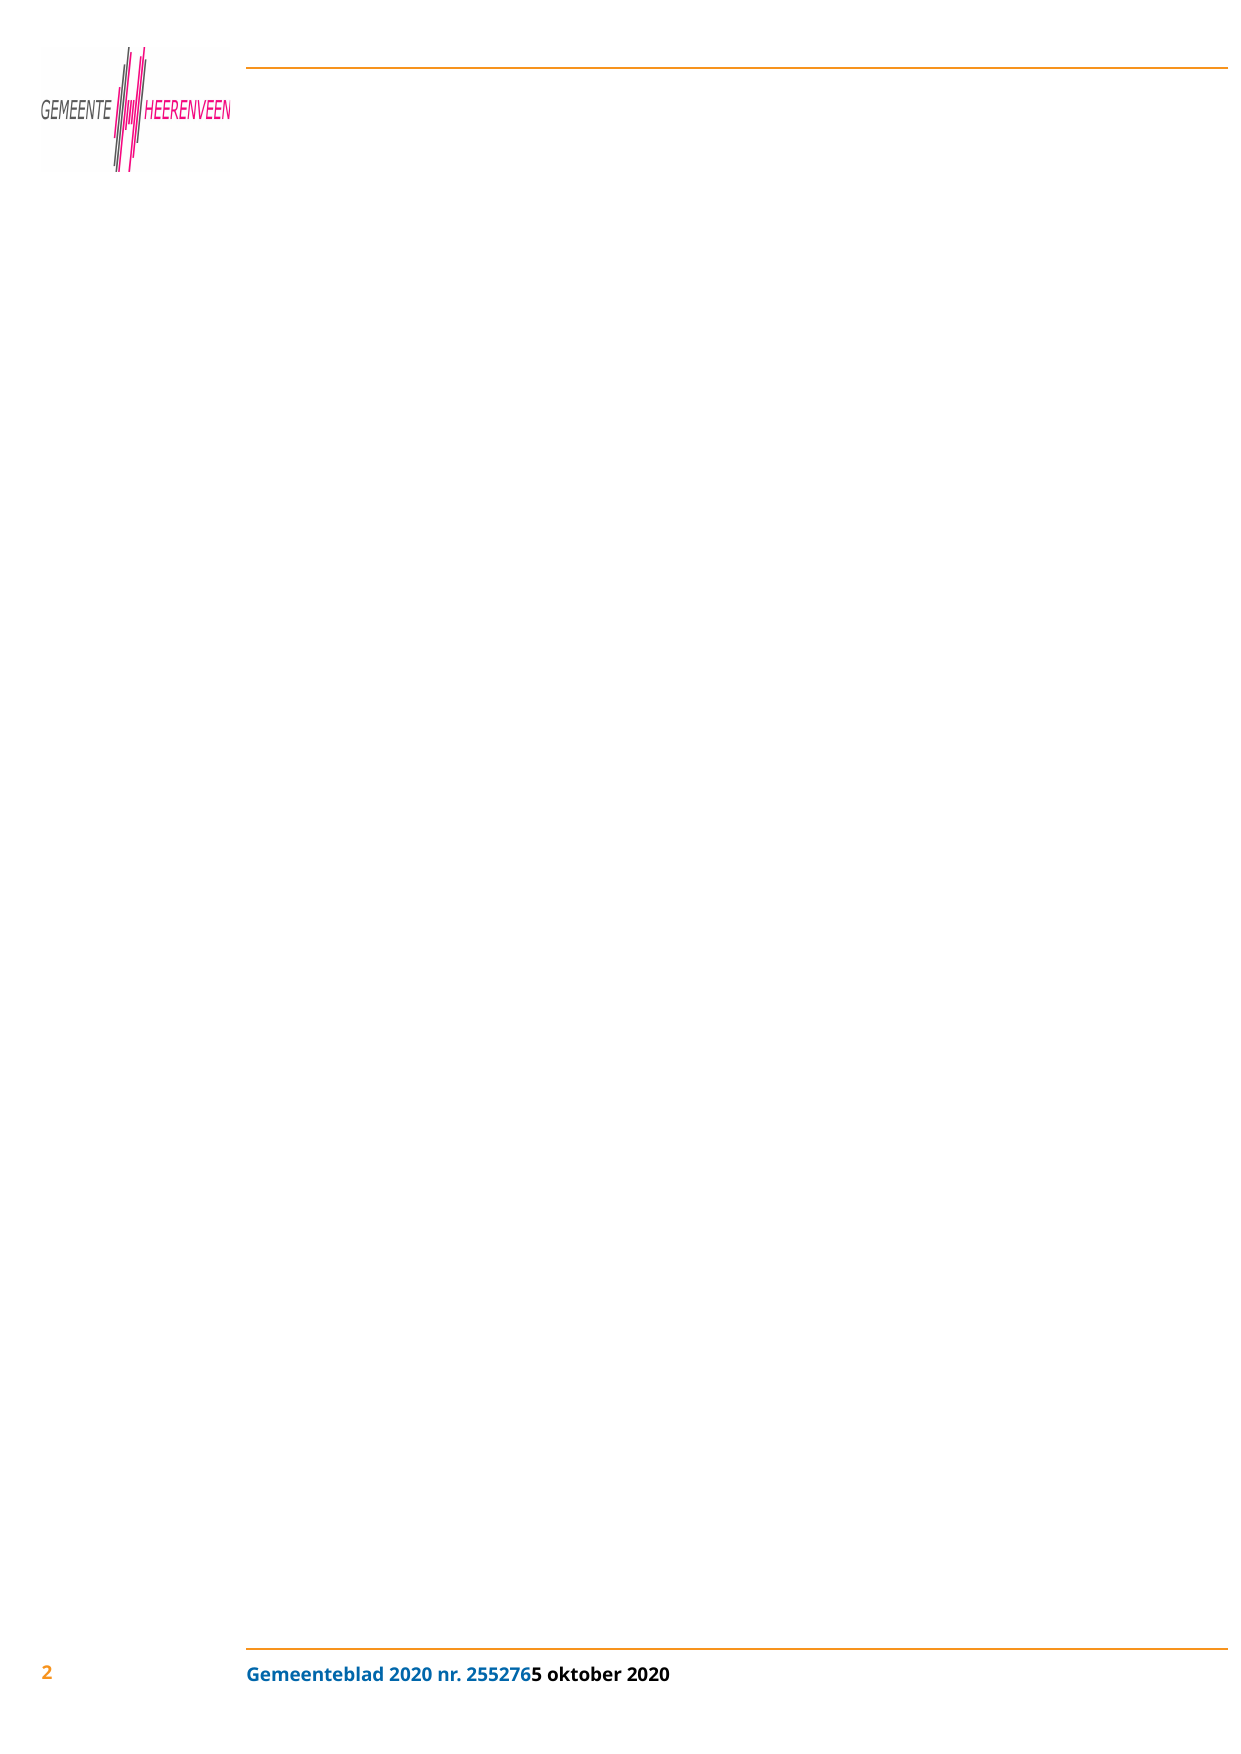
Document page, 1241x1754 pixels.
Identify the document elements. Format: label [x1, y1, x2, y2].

picture [41, 47, 231, 172]
